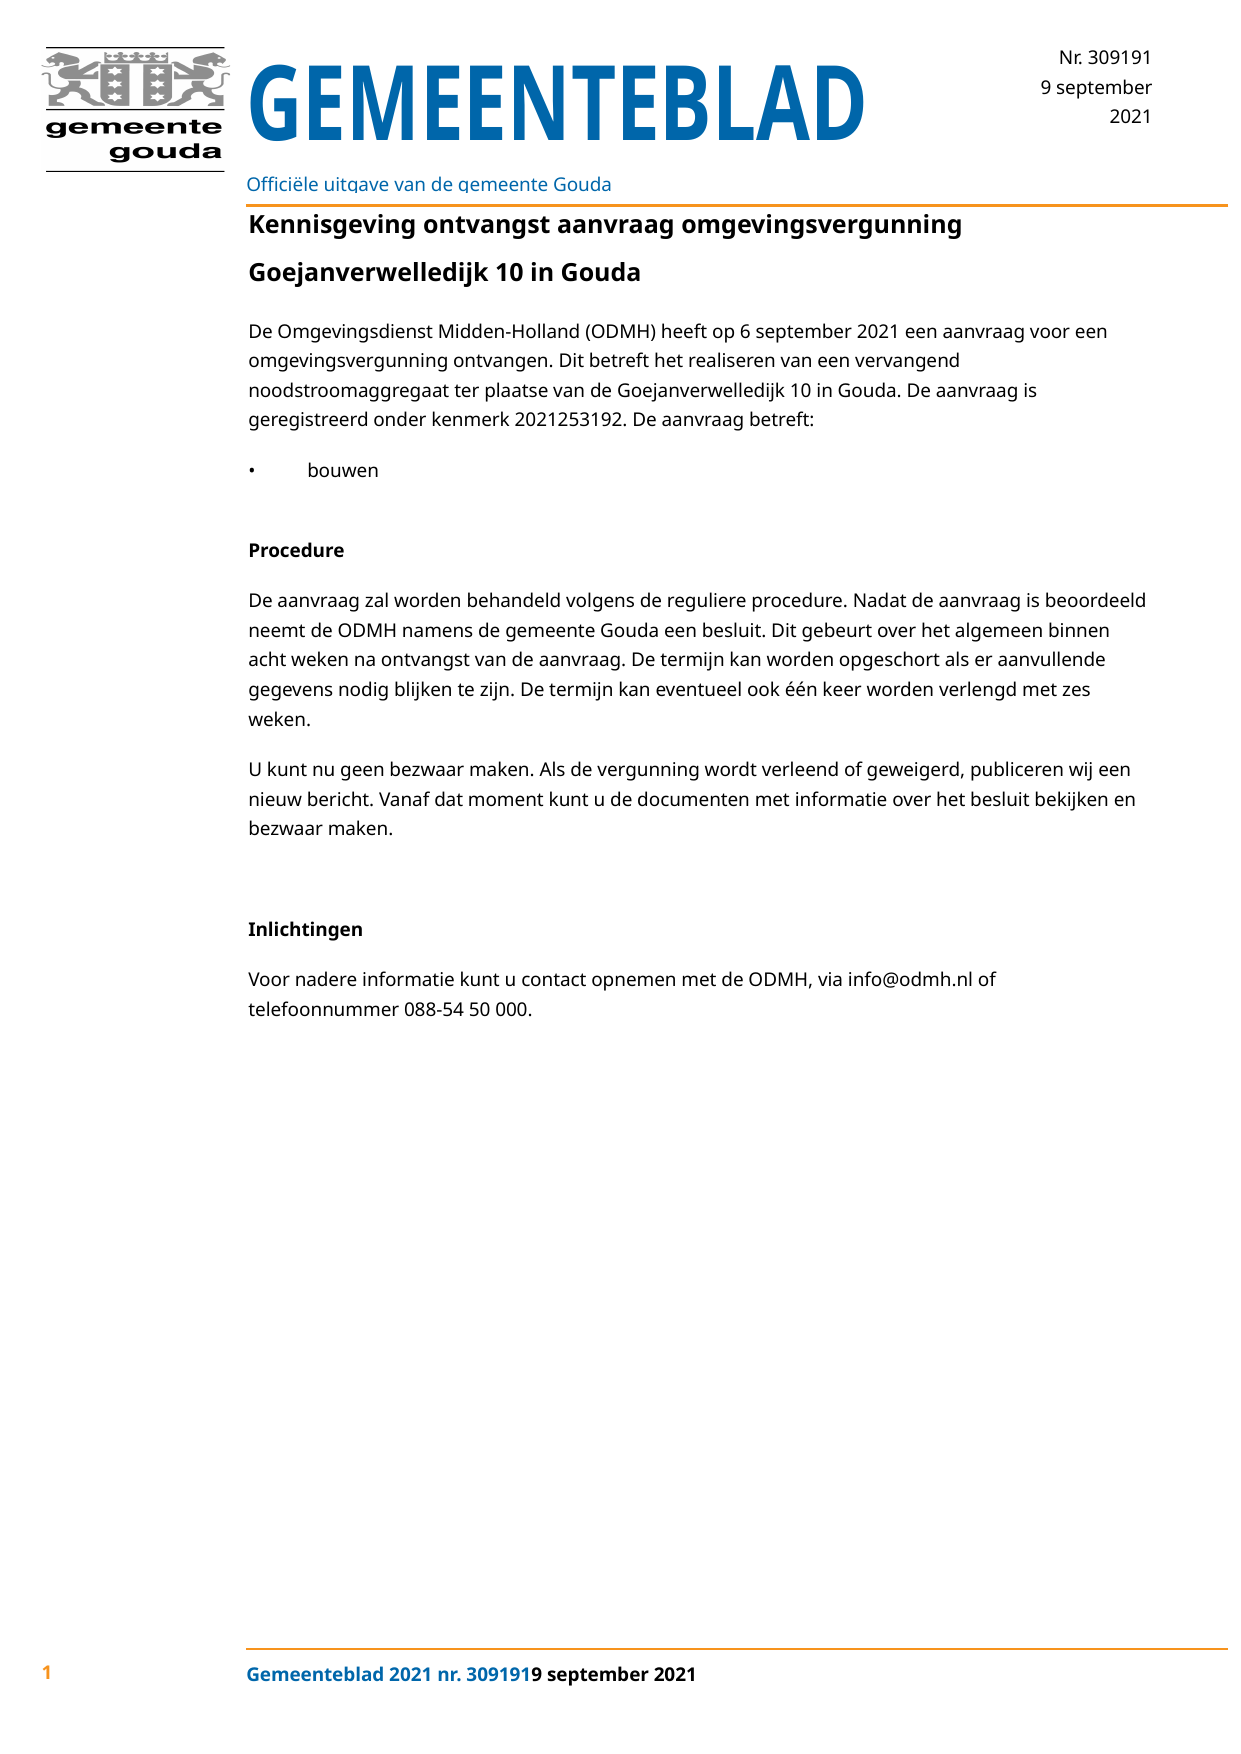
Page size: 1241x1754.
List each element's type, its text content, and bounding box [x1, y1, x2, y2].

picture [41, 47, 231, 172]
text U kunt nu geen bezwaar maken. Als de vergunning wordt verleend of geweigerd, publiceren wij een nieuw bericht. Vanaf dat moment kunt u de documenten met informatie over het besluit bekijken en bezwaar maken. [248, 756, 1152, 841]
text Kennisgeving ontvangst aanvraag omgevingsvergunning Goejanverwelledijk 10 in Gouda [248, 207, 1152, 288]
text Voor nadere informatie kunt u contact opnemen met de ODMH, via info@odmh.nl of telefoonnummer 088-54 50 000. [248, 967, 1152, 1022]
text Procedure [248, 537, 1152, 563]
text De aanvraag zal worden behandeld volgens de reguliere procedure. Nadat de aanvraag is beoordeeld neemt de ODMH namens de gemeente Gouda een besluit. Dit gebeurt over het algemeen binnen acht weken na ontvangst van de aanvraag. De termijn kan worden opgeschort als er aanvullende gegevens nodig blijken te zijn. De termijn kan eventueel ook één keer worden verlengd met zes weken. [248, 587, 1152, 732]
text De Omgevingsdienst Midden-Holland (ODMH) heeft op 6 september 2021 een aanvraag voor een omgevingsvergunning ontvangen. Dit betreft het realiseren van een vervangend noodstroomaggregaat ter plaatse van de Goejanverwelledijk 10 in Gouda. De aanvraag is geregistreerd onder kenmerk 2021253192. De aanvraag betreft: [248, 318, 1152, 432]
text Inlichtingen [248, 916, 1152, 942]
list bouwen [248, 457, 1152, 483]
